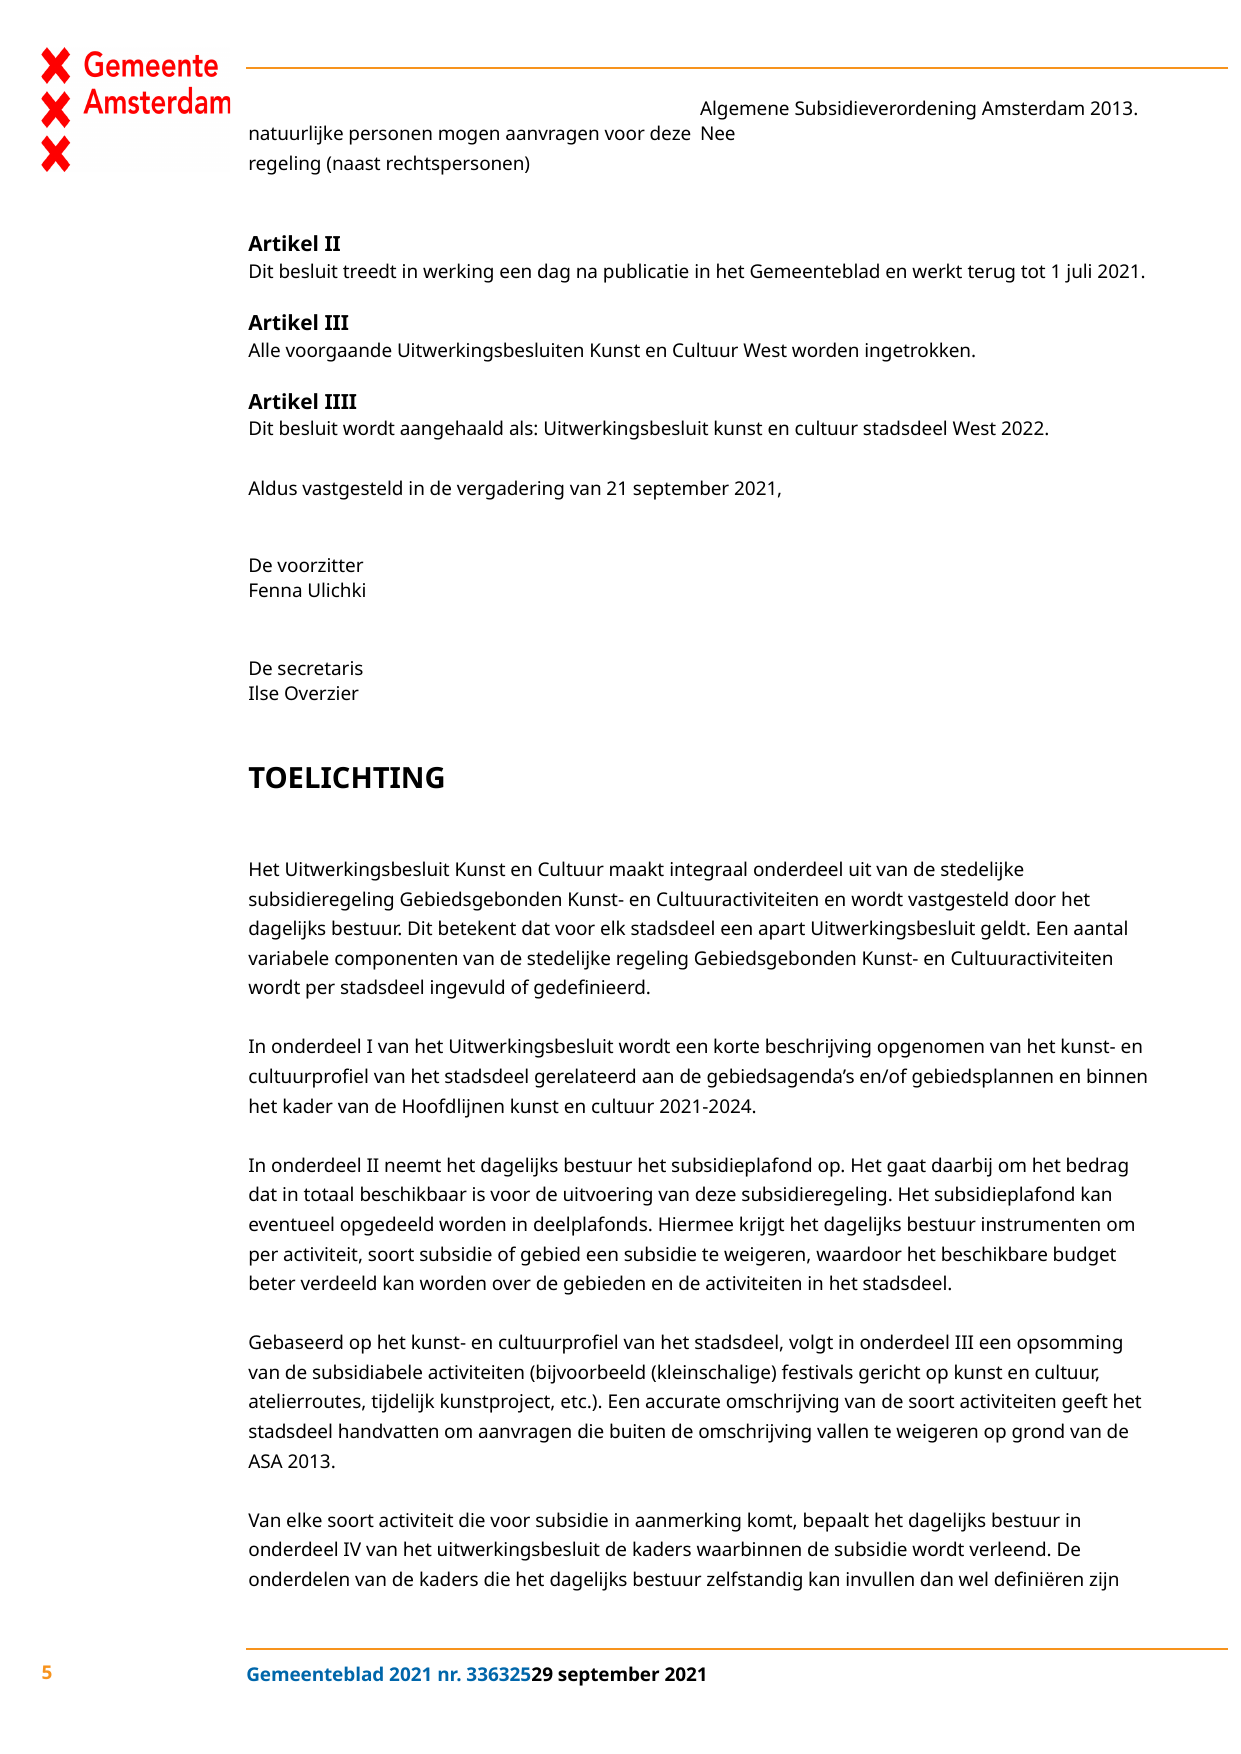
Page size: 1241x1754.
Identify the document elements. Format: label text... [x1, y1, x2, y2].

text Fenna Ulichki [248, 578, 1152, 603]
table_cell Algemene Subsidieverordening Amsterdam 2013. [700, 95, 1152, 121]
text Artikel II [248, 229, 1152, 258]
text Artikel IIII [248, 387, 1152, 416]
text Dit besluit treedt in werking een dag na publicatie in het Gemeenteblad en werkt terug tot 1 juli 2021. [248, 258, 1152, 284]
text Artikel III [248, 308, 1152, 337]
picture [41, 47, 231, 172]
text In onderdeel I van het Uitwerkingsbesluit wordt een korte beschrijving opgenomen van het kunst- en cultuurprofiel van het stadsdeel gerelateerd aan de gebiedsagenda’s en/of gebiedsplannen en binnen het kader van de Hoofdlijnen kunst en cultuur 2021-2024. [248, 1034, 1152, 1119]
text Aldus vastgesteld in de vergadering van 21 september 2021, [248, 475, 1152, 501]
text De voorzitter [248, 552, 1152, 578]
text De secretaris [248, 655, 1152, 681]
text In onderdeel II neemt het dagelijks bestuur het subsidieplafond op. Het gaat daarbij om het bedrag dat in totaal beschikbaar is voor de uitvoering van deze subsidieregeling. Het subsidieplafond kan eventueel opgedeeld worden in deelplafonds. Hiermee krijgt het dagelijks bestuur instrumenten om per activiteit, soort subsidie of gebied een subsidie te weigeren, waardoor het beschikbare budget beter verdeeld kan worden over de gebieden en de activiteiten in het stadsdeel. [248, 1152, 1152, 1296]
text Alle voorgaande Uitwerkingsbesluiten Kunst en Cultuur West worden ingetrokken. [248, 337, 1152, 362]
text Gebaseerd op het kunst- en cultuurprofiel van het stadsdeel, volgt in onderdeel III een opsomming van de subsidiabele activiteiten (bijvoorbeeld (kleinschalige) festivals gericht op kunst en cultuur, atelierroutes, tijdelijk kunstproject, etc.). Een accurate omschrijving van de soort activiteiten geeft het stadsdeel handvatten om aanvragen die buiten de omschrijving vallen te weigeren op grond van de ASA 2013. [248, 1329, 1152, 1474]
text TOELICHTING [248, 758, 1152, 797]
text Van elke soort activiteit die voor subsidie in aanmerking komt, bepaalt het dagelijks bestuur in onderdeel IV van het uitwerkingsbesluit de kaders waarbinnen de subsidie wordt verleend. De onderdelen van de kaders die het dagelijks bestuur zelfstandig kan invullen dan wel definiëren zijn [248, 1507, 1152, 1592]
table_cell [248, 95, 700, 121]
table_cell Nee [700, 121, 1152, 176]
text Ilse Overzier [248, 681, 1152, 706]
text Dit besluit wordt aangehaald als: Uitwerkingsbesluit kunst en cultuur stadsdeel West 2022. [248, 416, 1152, 441]
text Het Uitwerkingsbesluit Kunst en Cultuur maakt integraal onderdeel uit van de stedelijke subsidieregeling Gebiedsgebonden Kunst- en Cultuuractiviteiten en wordt vastgesteld door het dagelijks bestuur. Dit betekent dat voor elk stadsdeel een apart Uitwerkingsbesluit geldt. Een aantal variabele componenten van de stedelijke regeling Gebiedsgebonden Kunst- en Cultuuractiviteiten wordt per stadsdeel ingevuld of gedefinieerd. [248, 856, 1152, 1000]
table_cell natuurlijke personen mogen aanvragen voor deze regeling (naast rechtspersonen) [248, 121, 700, 176]
